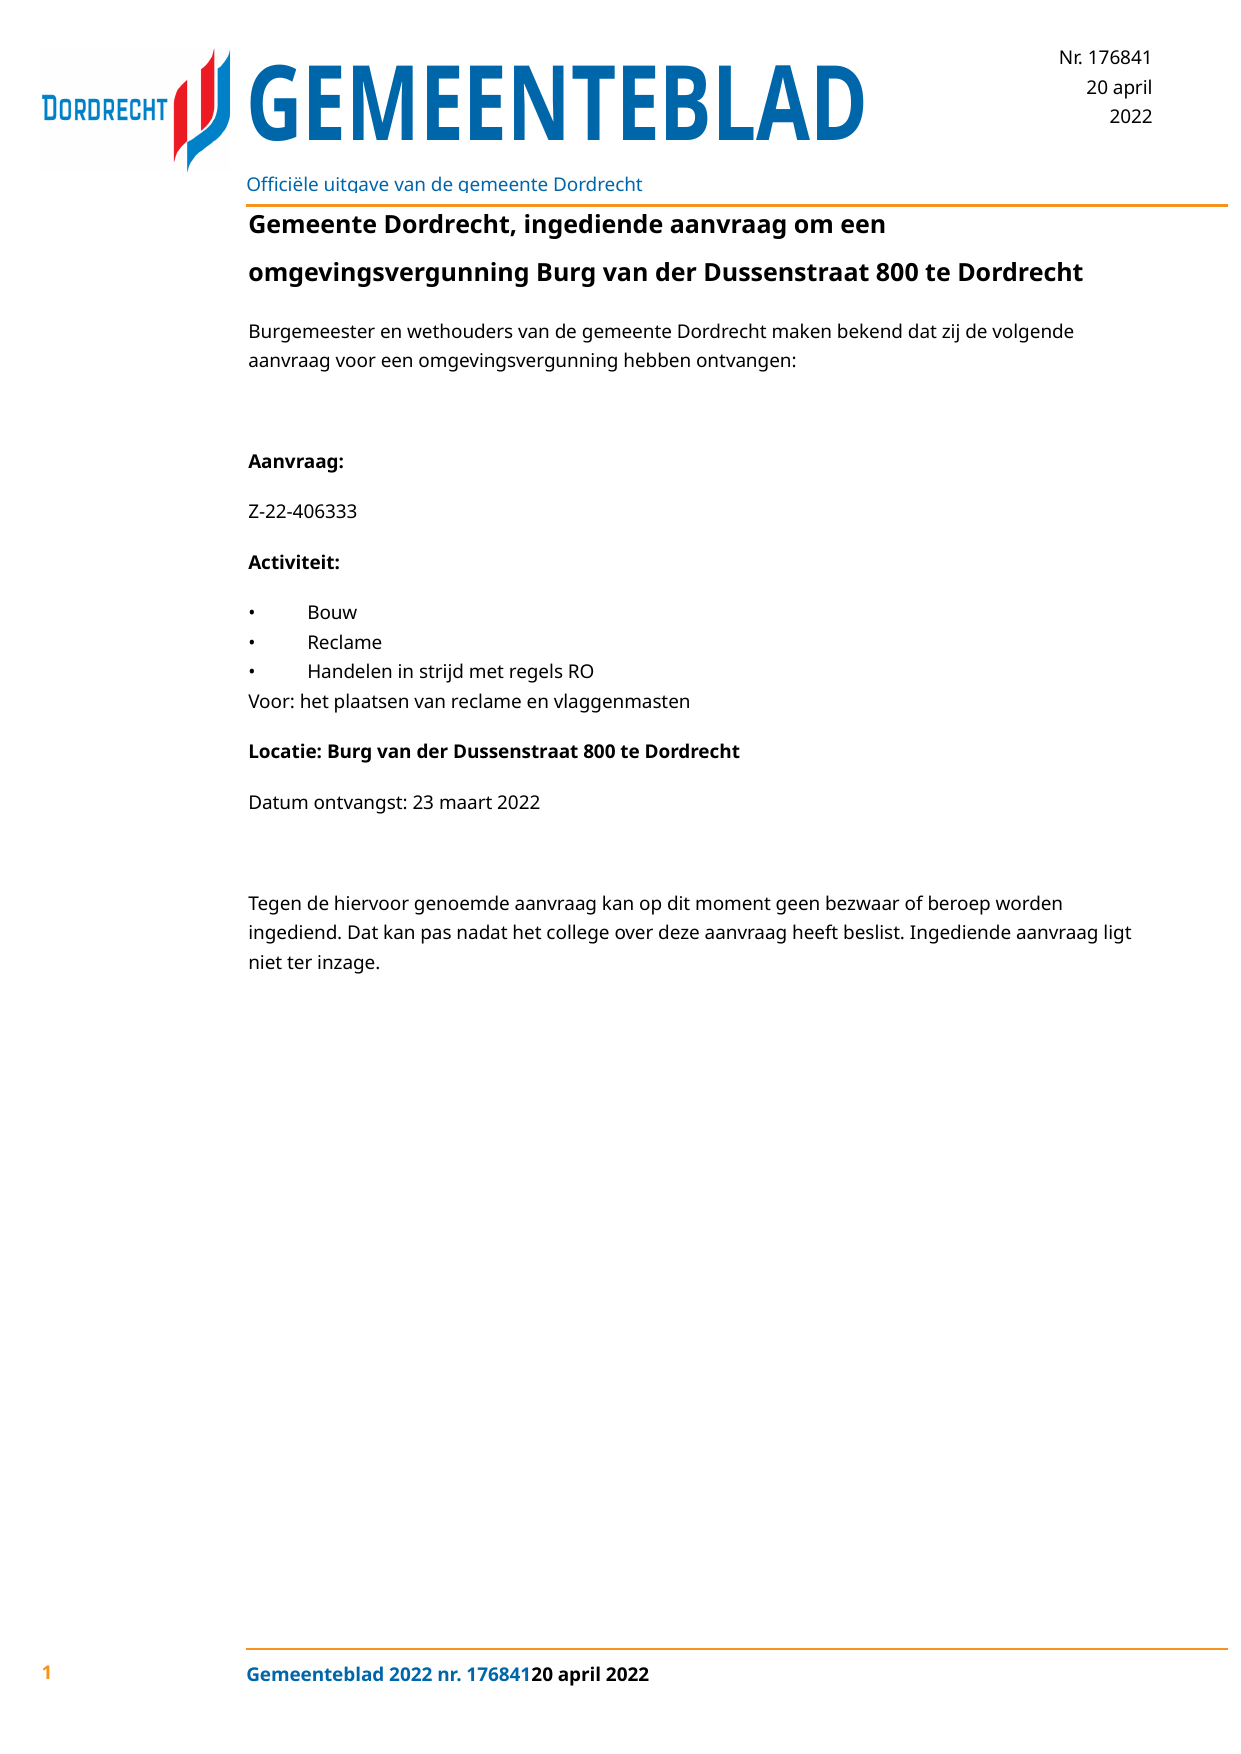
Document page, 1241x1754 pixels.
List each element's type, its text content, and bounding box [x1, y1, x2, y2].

text Activiteit: [248, 549, 1152, 575]
list Handelen in strijd met regels RO [248, 659, 1152, 684]
text Burgemeester en wethouders van de gemeente Dordrecht maken bekend dat zij de volgende aanvraag voor een omgevingsvergunning hebben ontvangen: [248, 318, 1152, 373]
text Gemeente Dordrecht, ingediende aanvraag om een omgevingsvergunning Burg van der Dussenstraat 800 te Dordrecht [248, 207, 1152, 288]
text Aanvraag: [248, 448, 1152, 474]
list Bouw [248, 599, 1152, 625]
text Voor: het plaatsen van reclame en vlaggenmasten [248, 688, 1152, 714]
text Z-22-406333 [248, 499, 1152, 524]
list Reclame [248, 629, 1152, 655]
text Datum ontvangst: 23 maart 2022 [248, 789, 1152, 815]
text Locatie: Burg van der Dussenstraat 800 te Dordrecht [248, 739, 1152, 764]
text Tegen de hiervoor genoemde aanvraag kan op dit moment geen bezwaar of beroep worden ingediend. Dat kan pas nadat het college over deze aanvraag heeft beslist. Ingediende aanvraag ligt niet ter inzage. [248, 890, 1152, 975]
picture [41, 47, 231, 172]
